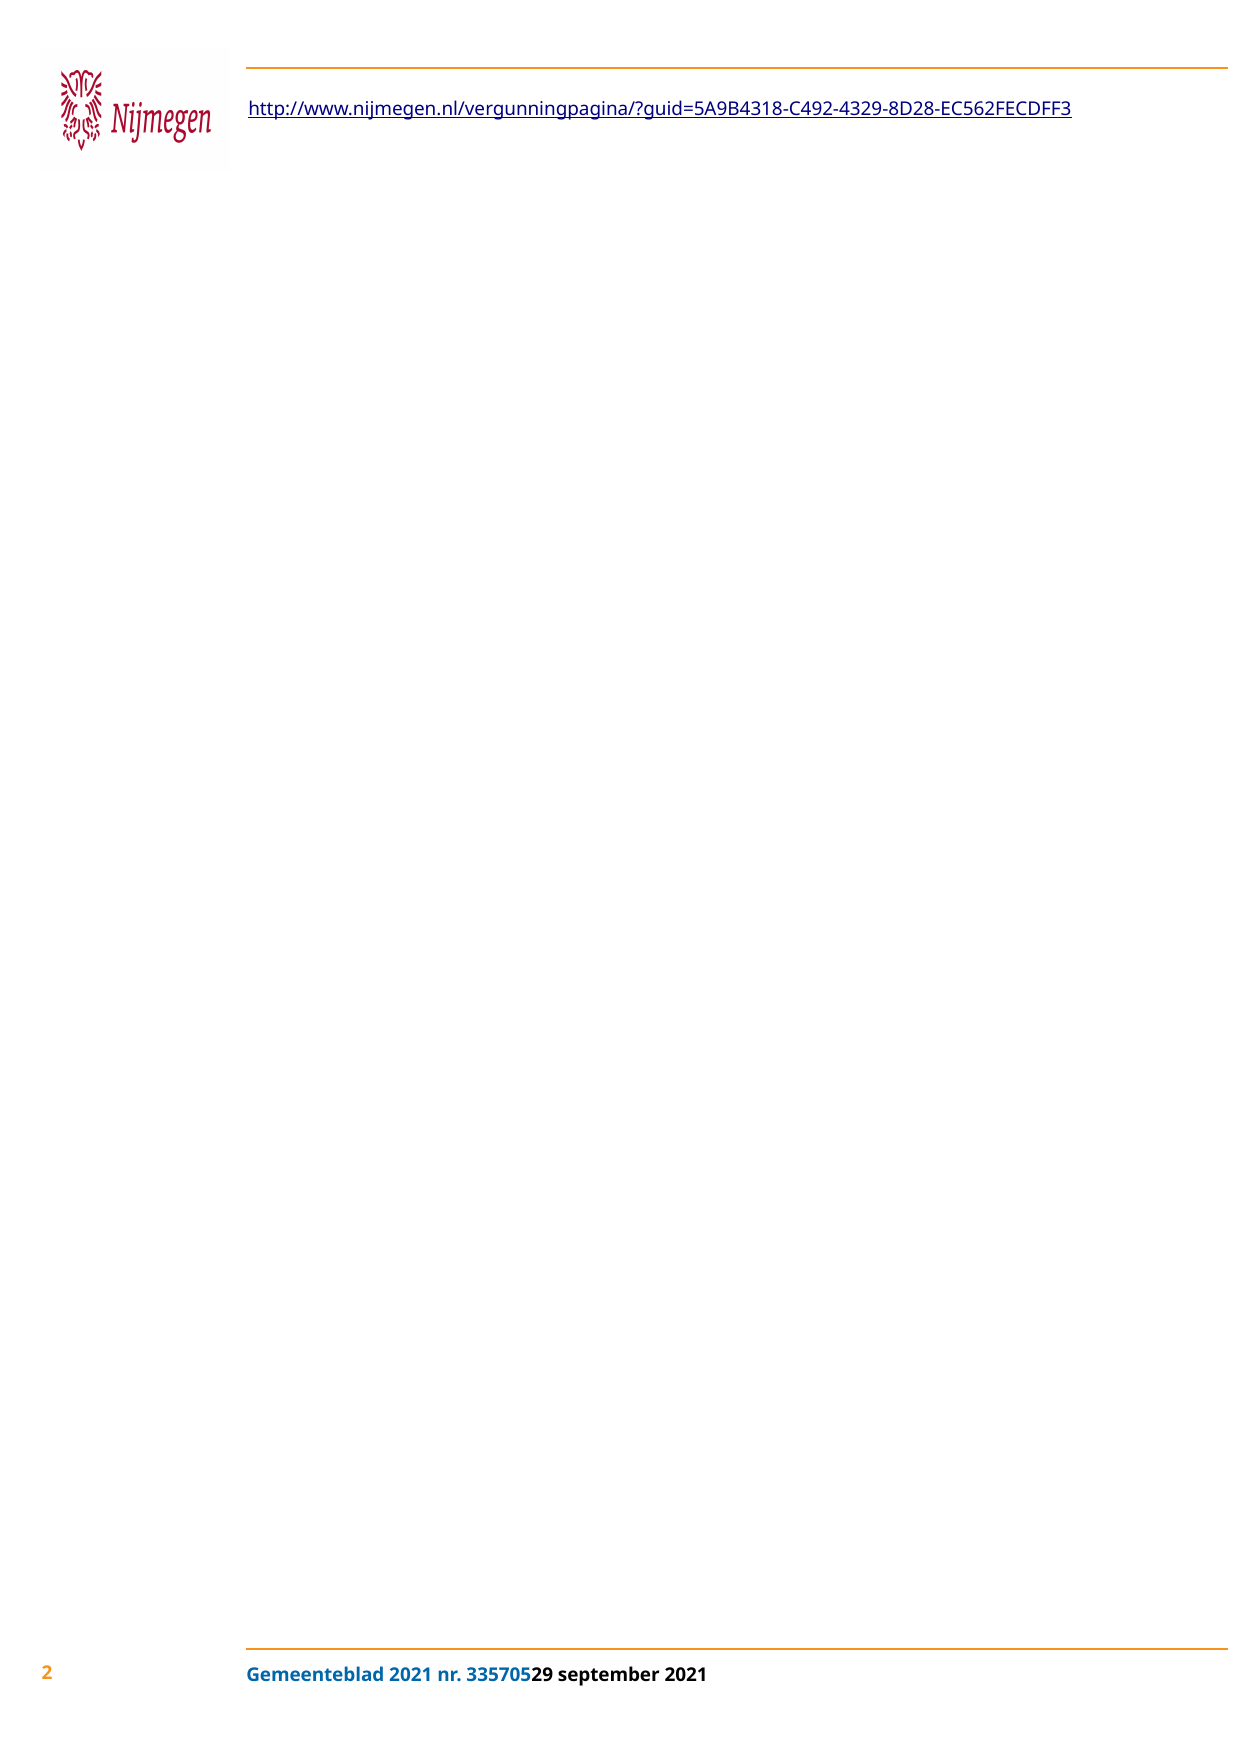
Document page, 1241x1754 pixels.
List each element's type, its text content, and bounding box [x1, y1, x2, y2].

text http://www.nijmegen.nl/vergunningpagina/?guid=5A9B4318-C492-4329-8D28-EC562FECDFF3 [248, 95, 1152, 121]
picture [41, 47, 231, 172]
